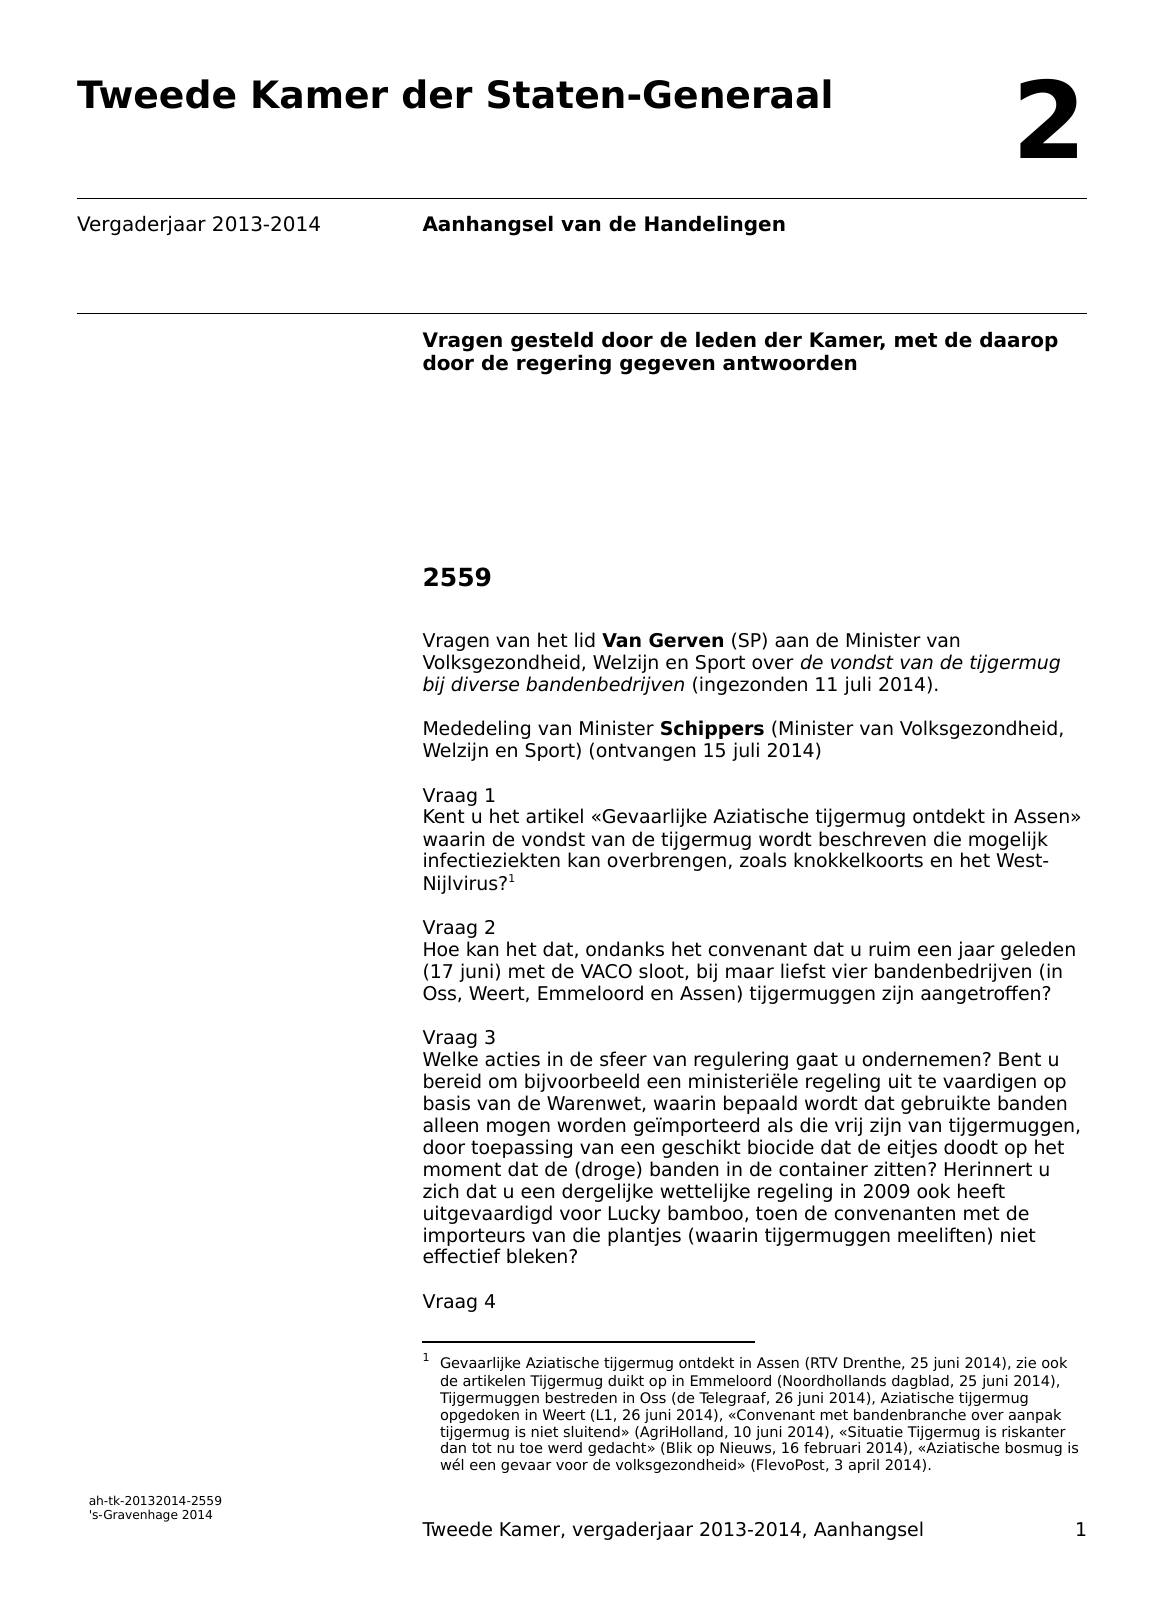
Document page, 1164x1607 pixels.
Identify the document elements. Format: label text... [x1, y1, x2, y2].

table_cell [77, 314, 422, 375]
table_header Tweede Kamer der Staten-Generaal [77, 59, 886, 198]
text 's-Gravenhage 2014 [88, 1508, 323, 1522]
text Vraag 2 [422, 917, 1087, 938]
table_cell Vergaderjaar 2013-2014 [77, 199, 422, 313]
table_cell Vragen gesteld door de leden der Kamer, met de daarop door de regering gegeven antwoorden [422, 314, 1087, 375]
text Vraag 1 [422, 784, 1087, 806]
table_header 2 [886, 59, 1087, 198]
text Welke acties in de sfeer van regulering gaat u ondernemen? Bent u bereid om bijvoorbeeld een ministeriële regeling uit te vaardigen op basis van de Warenwet, waarin bepaald wordt dat gebruikte banden alleen mogen worden geïmporteerd als die vrij zijn van tijgermuggen, door toepassing van een geschikt biocide dat de eitjes doodt op het moment dat de (droge) banden in de container zitten? Herinnert u zich dat u een dergelijke wettelijke regeling in 2009 ook heeft uitgevaardigd voor Lucky bamboo, toen de convenanten met de importeurs van die plantjes (waarin tijgermuggen meeliften) niet effectief bleken? [422, 1049, 1087, 1268]
text ah-tk-20132014-2559 [88, 1494, 323, 1508]
text Vraag 4 [422, 1291, 1087, 1313]
text Mededeling van Minister Schippers (Minister van Volksgezondheid, Welzijn en Sport) (ontvangen 15 juli 2014) [422, 718, 1087, 762]
text Hoe kan het dat, ondanks het convenant dat u ruim een jaar geleden (17 juni) met de VACO sloot, bij maar liefst vier bandenbedrijven (in Oss, Weert, Emmeloord en Assen) tijgermuggen zijn aangetroffen? [422, 938, 1087, 1004]
table_cell Aanhangsel van de Handelingen [422, 199, 1087, 313]
text 2559 [422, 563, 1087, 592]
text Vragen van het lid Van Gerven (SP) aan de Minister van Volksgezondheid, Welzijn en Sport over de vondst van de tijgermug bij diverse bandenbedrijven (ingezonden 11 juli 2014). [422, 630, 1087, 696]
text Kent u het artikel «Gevaarlijke Aziatische tijgermug ontdekt in Assen» waarin de vondst van de tijgermug wordt beschreven die mogelijk infectieziekten kan overbrengen, zoals knokkelkoorts en het West-Nijlvirus? [422, 806, 1087, 894]
text Gevaarlijke Aziatische tijgermug ontdekt in Assen (RTV Drenthe, 25 juni 2014), zie ook de artikelen Tijgermug duikt op in Emmeloord (Noordhollands dagblad, 25 juni 2014), Tijgermuggen bestreden in Oss (de Telegraaf, 26 juni 2014), Aziatische tijgermug opgedoken in Weert (L1, 26 juni 2014), «Convenant met bandenbranche over aanpak tijgermug is niet sluitend» (AgriHolland, 10 juni 2014), «Situatie Tijgermug is riskanter dan tot nu toe werd gedacht» (Blik op Nieuws, 16 februari 2014), «Aziatische bosmug is wél een gevaar voor de volksgezondheid» (FlevoPost, 3 april 2014). [422, 1351, 1087, 1474]
text Vraag 3 [422, 1027, 1087, 1049]
